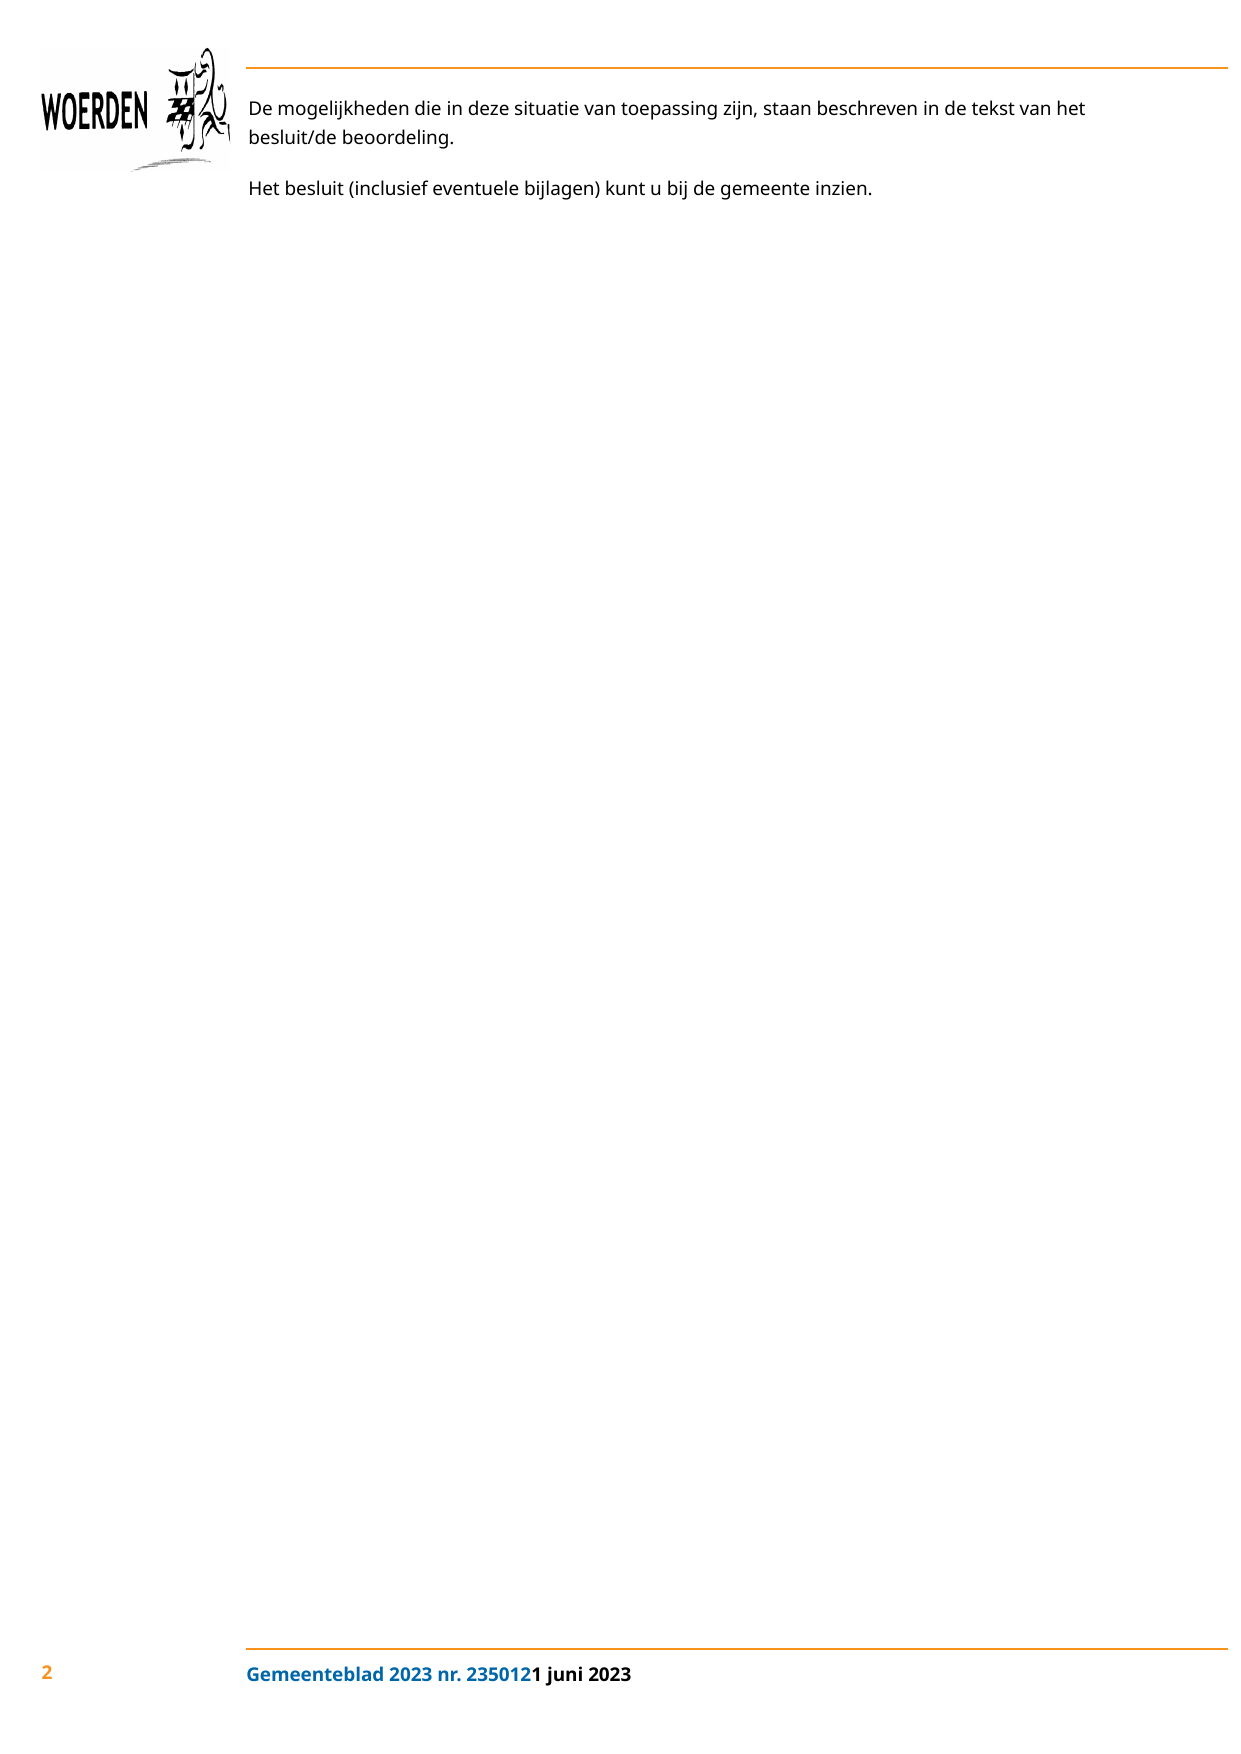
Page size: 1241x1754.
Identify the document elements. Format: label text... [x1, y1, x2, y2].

picture [41, 47, 231, 172]
text Het besluit (inclusief eventuele bijlagen) kunt u bij de gemeente inzien. [248, 175, 1152, 201]
text De mogelijkheden die in deze situatie van toepassing zijn, staan beschreven in de tekst van het besluit/de beoordeling. [248, 95, 1152, 150]
